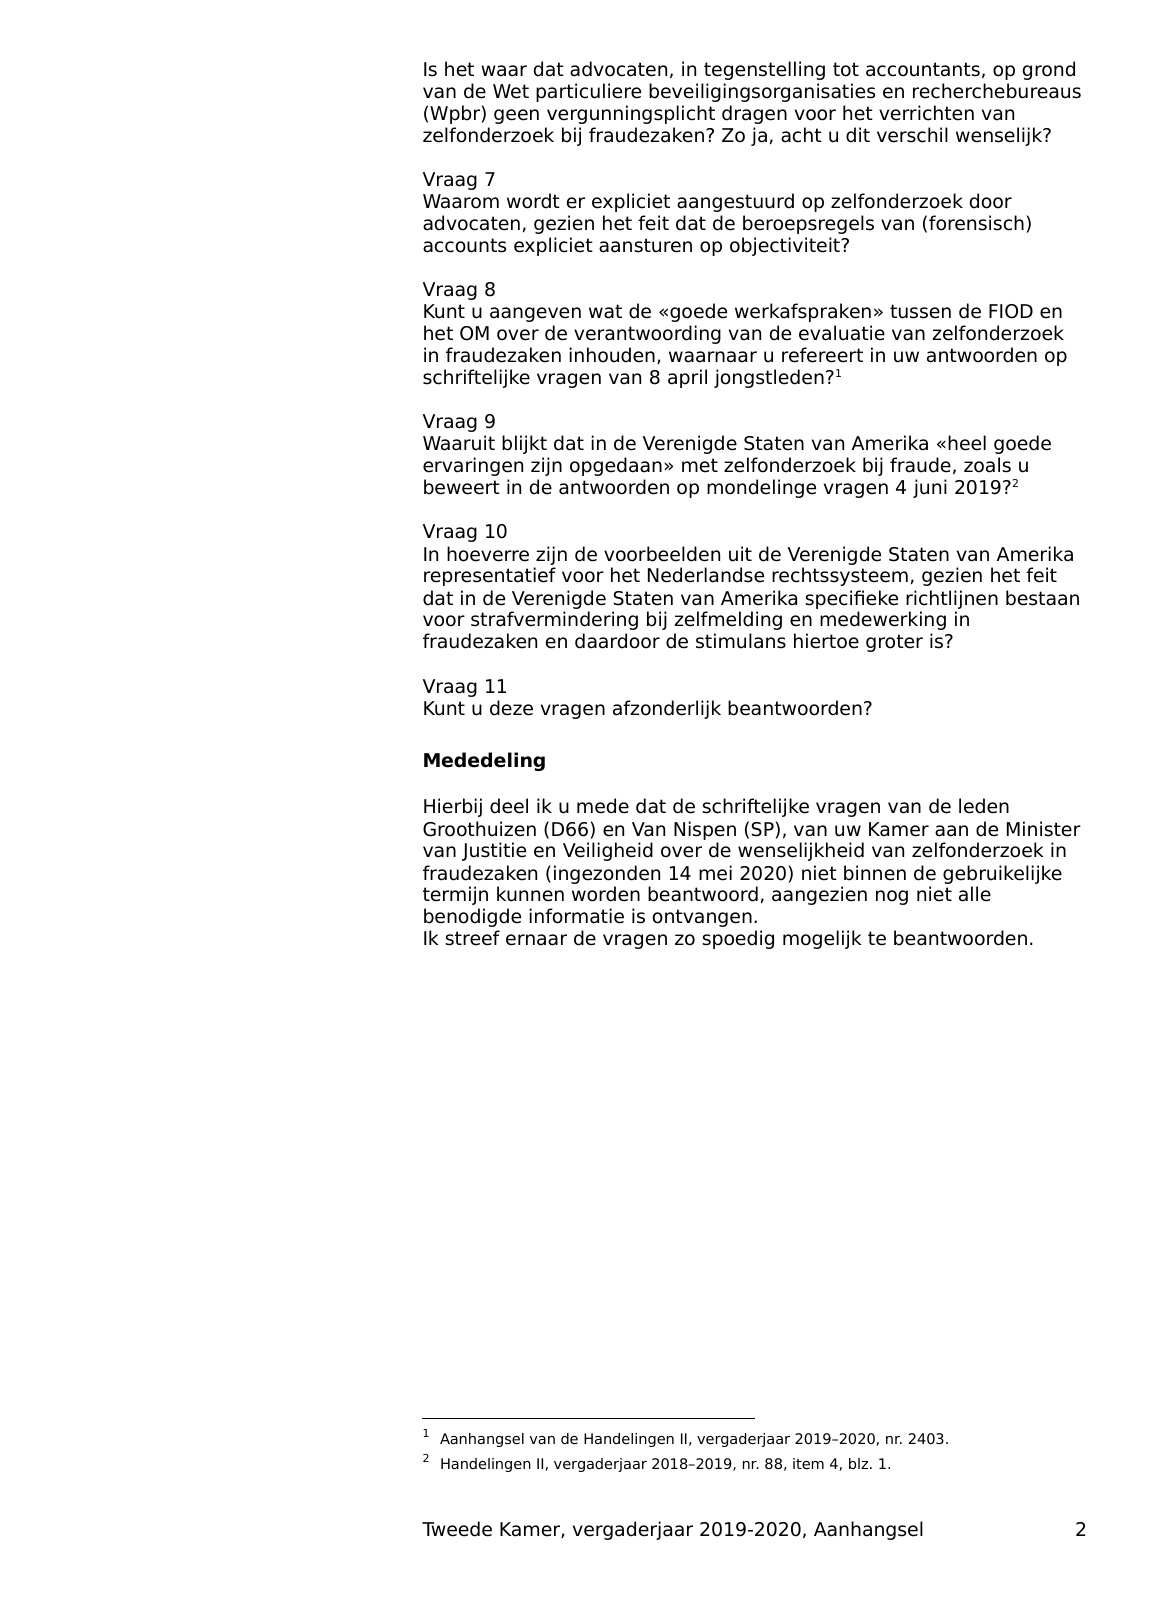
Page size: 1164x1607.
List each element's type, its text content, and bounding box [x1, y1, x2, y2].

text Kunt u aangeven wat de «goede werkafspraken» tussen de FIOD en het OM over de verantwoording van de evaluatie van zelfonderzoek in fraudezaken inhouden, waarnaar u refereert in uw antwoorden op schriftelijke vragen van 8 april jongstleden? [422, 301, 1087, 389]
text Aanhangsel van de Handelingen II, vergaderjaar 2019–2020, nr. 2403. [422, 1427, 1087, 1449]
text Kunt u deze vragen afzonderlijk beantwoorden? [422, 697, 1087, 719]
text In hoeverre zijn de voorbeelden uit de Verenigde Staten van Amerika representatief voor het Nederlandse rechtssysteem, gezien het feit dat in de Verenigde Staten van Amerika specifieke richtlijnen bestaan voor strafvermindering bij zelfmelding en medewerking in fraudezaken en daardoor de stimulans hiertoe groter is? [422, 543, 1087, 653]
text Waaruit blijkt dat in de Verenigde Staten van Amerika «heel goede ervaringen zijn opgedaan» met zelfonderzoek bij fraude, zoals u beweert in de antwoorden op mondelinge vragen 4 juni 2019? [422, 433, 1087, 499]
text Vraag 11 [422, 676, 1087, 697]
text Vraag 8 [422, 279, 1087, 301]
text Waarom wordt er expliciet aangestuurd op zelfonderzoek door advocaten, gezien het feit dat de beroepsregels van (forensisch) accounts expliciet aansturen op objectiviteit? [422, 191, 1087, 257]
subtitle Mededeling [422, 749, 1087, 771]
text Vraag 10 [422, 521, 1087, 543]
text Handelingen II, vergaderjaar 2018–2019, nr. 88, item 4, blz. 1. [422, 1452, 1087, 1474]
text Vraag 7 [422, 169, 1087, 191]
text Hierbij deel ik u mede dat de schriftelijke vragen van de leden Groothuizen (D66) en Van Nispen (SP), van uw Kamer aan de Minister van Justitie en Veiligheid over de wenselijkheid van zelfonderzoek in fraudezaken (ingezonden 14 mei 2020) niet binnen de gebruikelijke termijn kunnen worden beantwoord, aangezien nog niet alle benodigde informatie is ontvangen. [422, 796, 1087, 928]
text Vraag 9 [422, 411, 1087, 433]
text Is het waar dat advocaten, in tegenstelling tot accountants, op grond van de Wet particuliere beveiligingsorganisaties en recherchebureaus (Wpbr) geen vergunningsplicht dragen voor het verrichten van zelfonderzoek bij fraudezaken? Zo ja, acht u dit verschil wenselijk? [422, 59, 1087, 147]
text Ik streef ernaar de vragen zo spoedig mogelijk te beantwoorden. [422, 928, 1087, 950]
